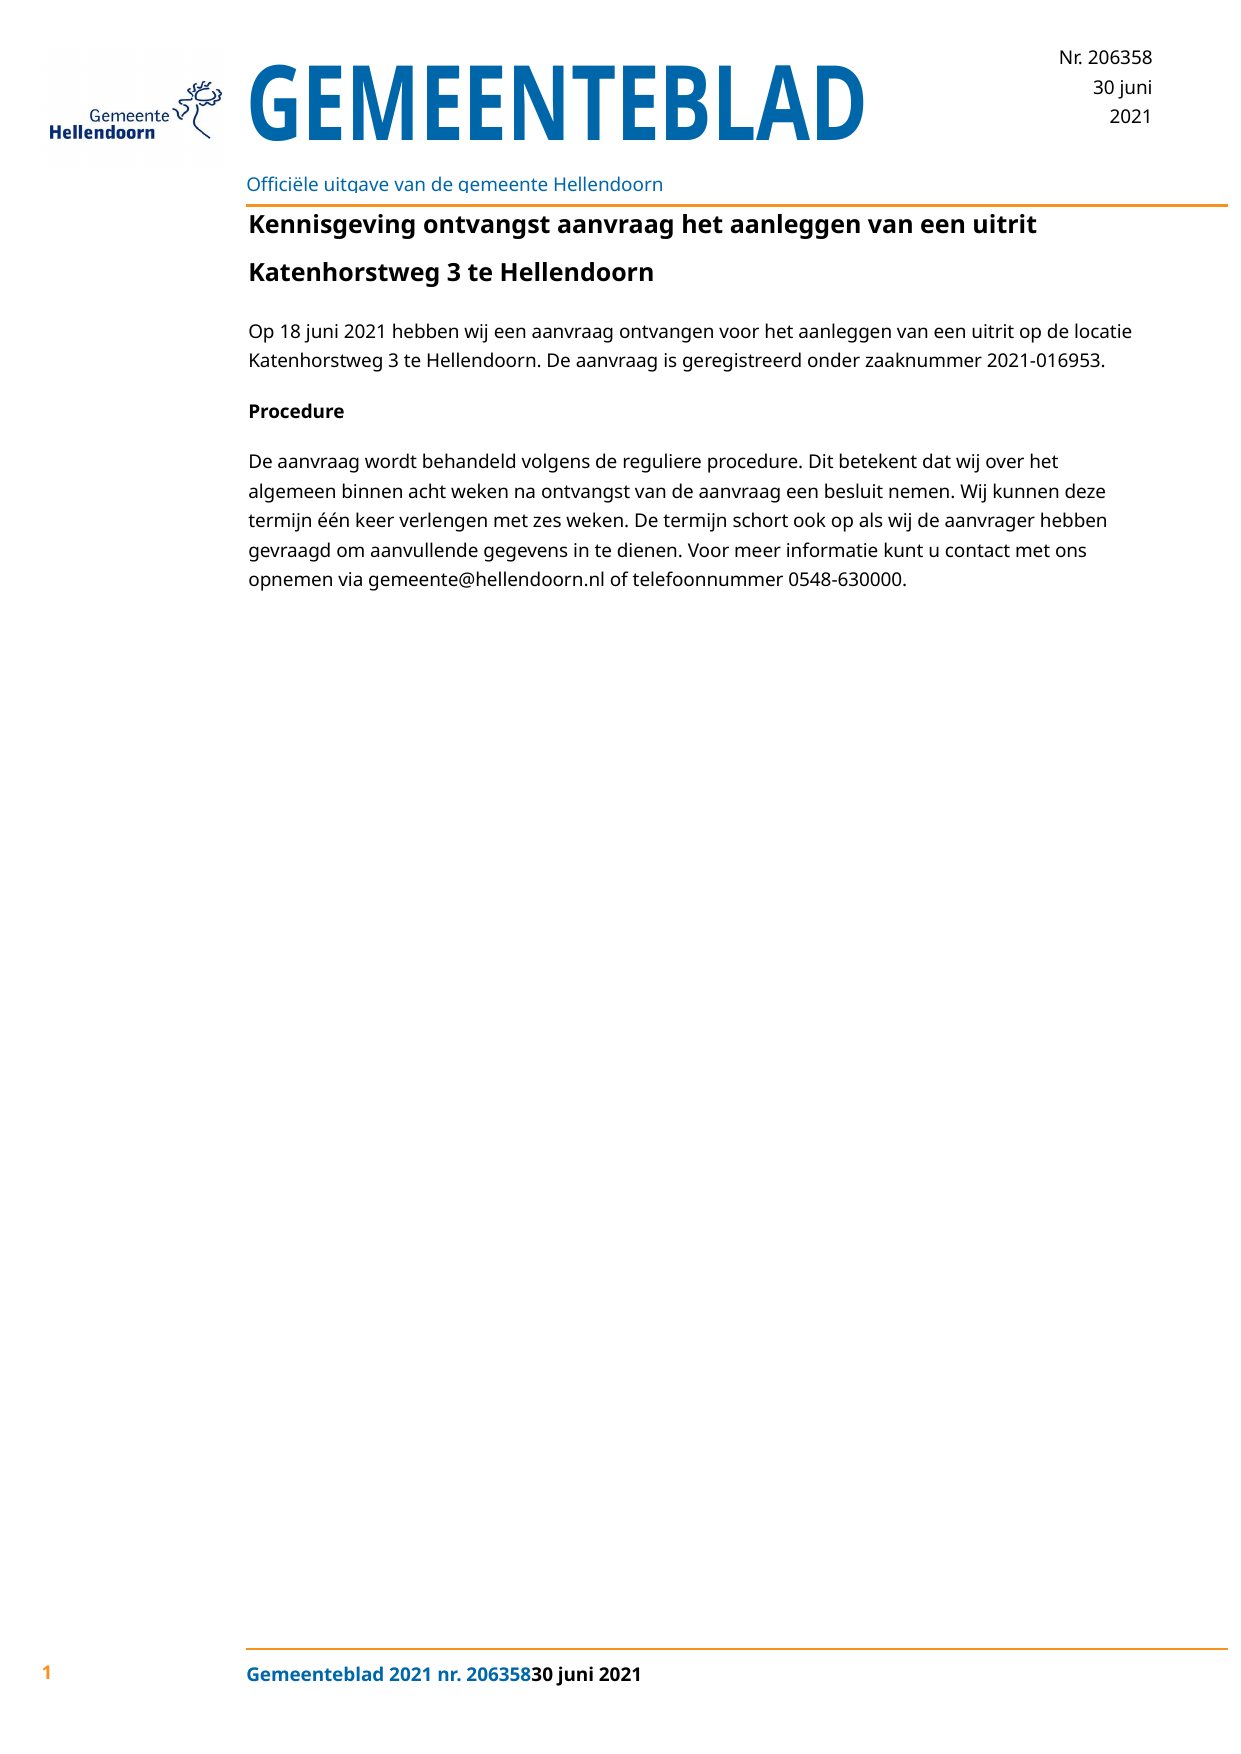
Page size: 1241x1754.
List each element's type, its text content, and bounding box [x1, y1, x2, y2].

text Kennisgeving ontvangst aanvraag het aanleggen van een uitrit Katenhorstweg 3 te Hellendoorn [248, 207, 1152, 288]
picture [41, 47, 231, 172]
text Op 18 juni 2021 hebben wij een aanvraag ontvangen voor het aanleggen van een uitrit op de locatie Katenhorstweg 3 te Hellendoorn. De aanvraag is geregistreerd onder zaaknummer 2021-016953. [248, 318, 1152, 373]
text Procedure [248, 398, 1152, 424]
text De aanvraag wordt behandeld volgens de reguliere procedure. Dit betekent dat wij over het algemeen binnen acht weken na ontvangst van de aanvraag een besluit nemen. Wij kunnen deze termijn één keer verlengen met zes weken. De termijn schort ook op als wij de aanvrager hebben gevraagd om aanvullende gegevens in te dienen. Voor meer informatie kunt u contact met ons opnemen via gemeente@hellendoorn.nl of telefoonnummer 0548-630000. [248, 448, 1152, 592]
